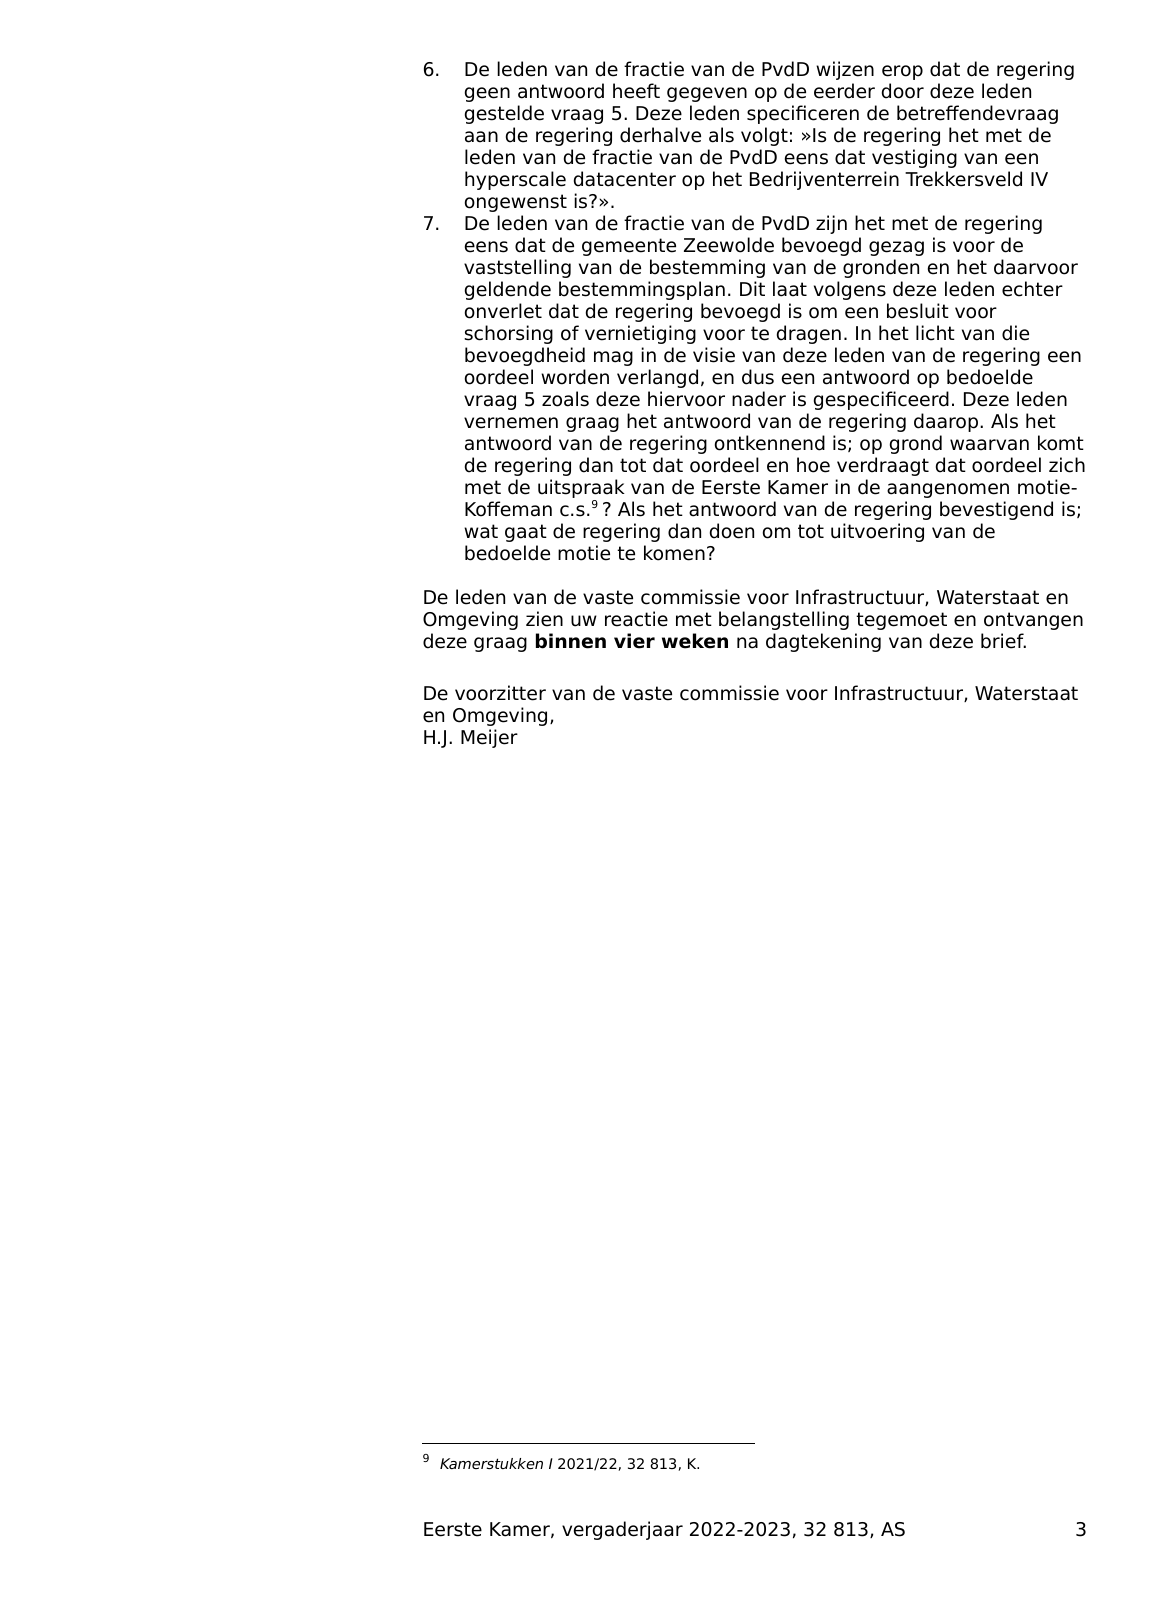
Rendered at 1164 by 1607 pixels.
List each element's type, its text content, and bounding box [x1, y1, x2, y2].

text 6. De leden van de fractie van de PvdD wijzen erop dat de regering geen antwoord heeft gegeven op de eerder door deze leden gestelde vraag 5. Deze leden specificeren de betreffendevraag aan de regering derhalve als volgt: »Is de regering het met de leden van de fractie van de PvdD eens dat vestiging van een hyperscale datacenter op het Bedrijventerrein Trekkersveld IV ongewenst is?». [422, 59, 1087, 213]
text 7. De leden van de fractie van de PvdD zijn het met de regering eens dat de gemeente Zeewolde bevoegd gezag is voor de vaststelling van de bestemming van de gronden en het daarvoor geldende bestemmingsplan. Dit laat volgens deze leden echter onverlet dat de regering bevoegd is om een besluit voor schorsing of vernietiging voor te dragen. In het licht van die bevoegdheid mag in de visie van deze leden van de regering een oordeel worden verlangd, en dus een antwoord op bedoelde vraag 5 zoals deze hiervoor nader is gespecificeerd. Deze leden vernemen graag het antwoord van de regering daarop. Als het antwoord van de regering ontkennend is; op grond waarvan komt de regering dan tot dat oordeel en hoe verdraagt dat oordeel zich met de uitspraak van de Eerste Kamer in de aangenomen motie-Koffeman c.s.? Als het antwoord van de regering bevestigend is; wat gaat de regering dan doen om tot uitvoering van de bedoelde motie te komen? [422, 213, 1087, 564]
text De leden van de vaste commissie voor Infrastructuur, Waterstaat en Omgeving zien uw reactie met belangstelling tegemoet en ontvangen deze graag binnen vier weken na dagtekening van deze brief. [422, 587, 1087, 653]
text Kamerstukken I 2021/22, 32 813, K. [422, 1452, 1087, 1474]
text De voorzitter van de vaste commissie voor Infrastructuur, Waterstaat en Omgeving, H.J. Meijer [422, 683, 1087, 749]
